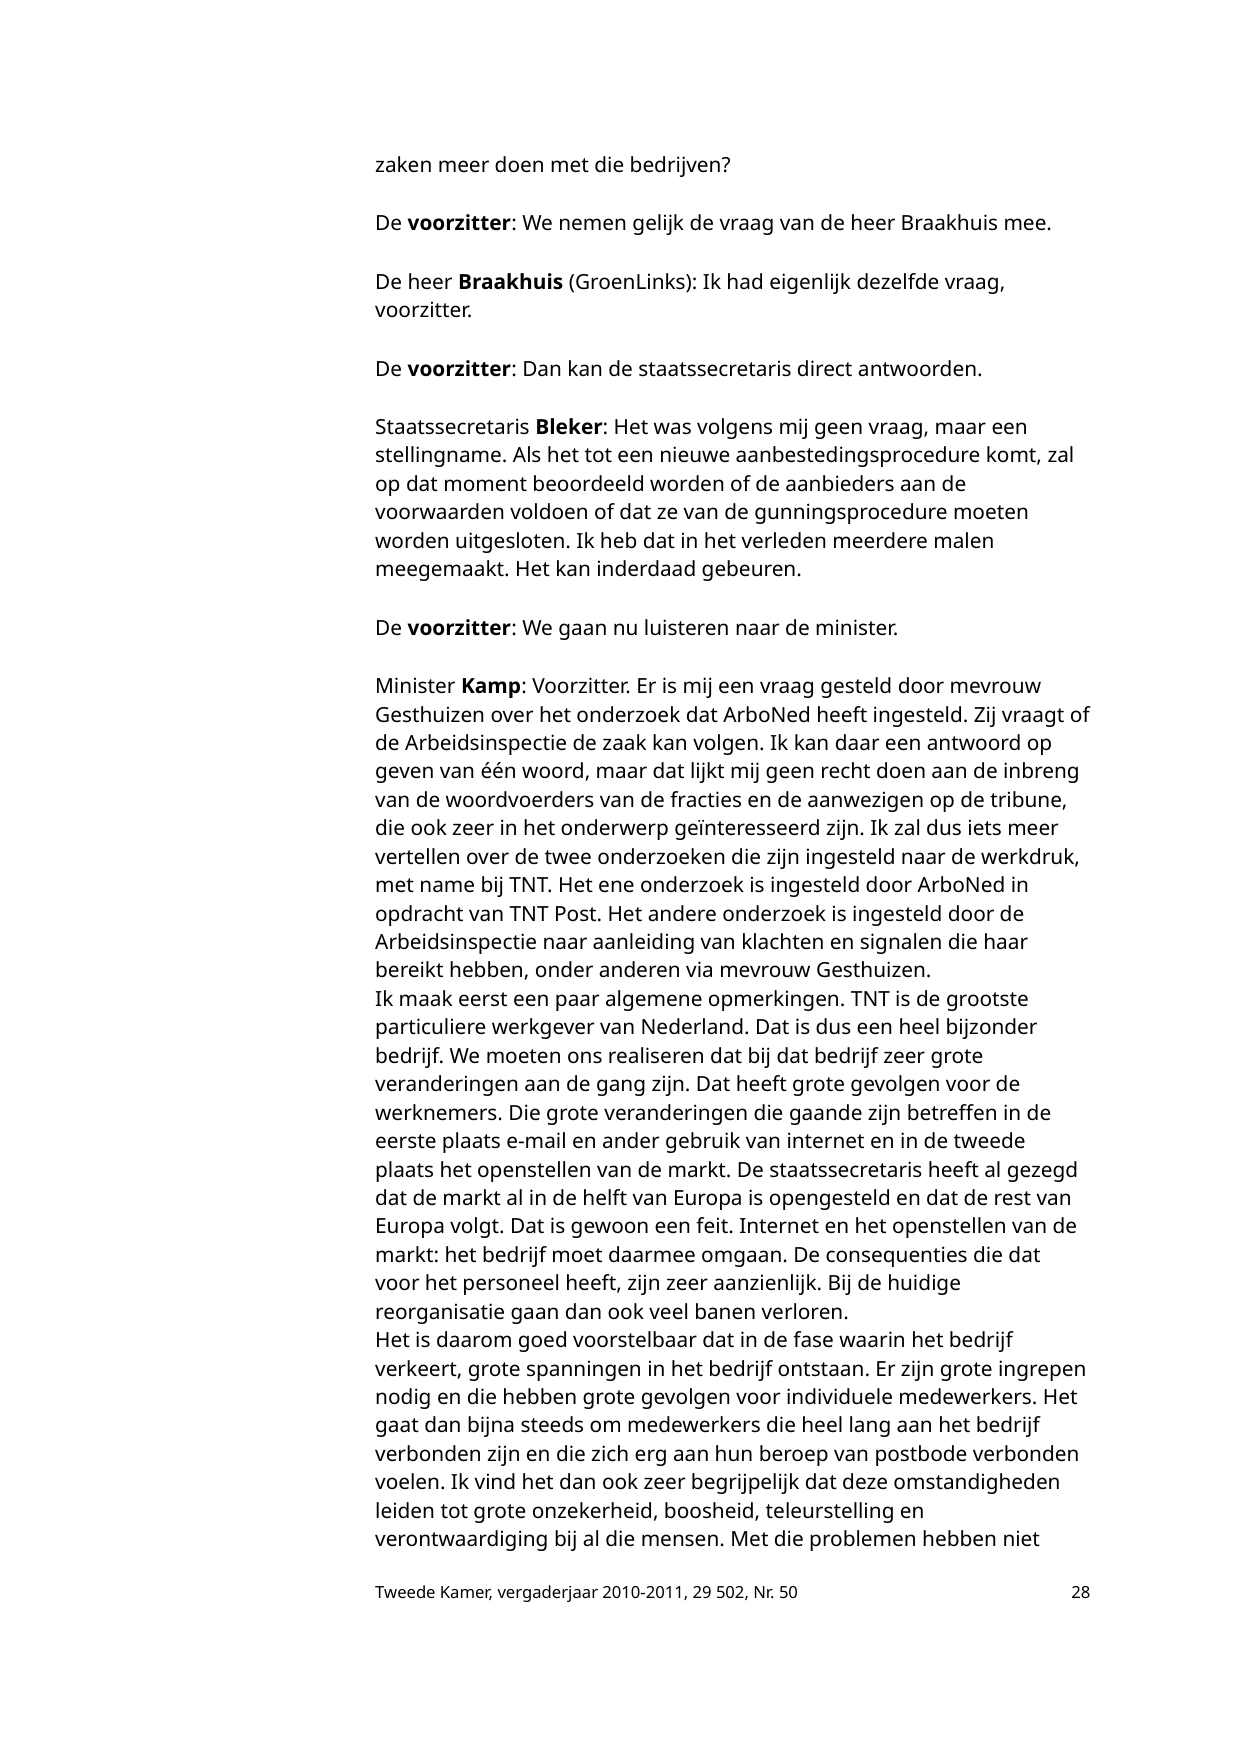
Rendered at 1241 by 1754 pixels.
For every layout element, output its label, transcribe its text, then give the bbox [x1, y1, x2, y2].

text Ik maak eerst een paar algemene opmerkingen. TNT is de grootste particuliere werkgever van Nederland. Dat is dus een heel bijzonder bedrijf. We moeten ons realiseren dat bij dat bedrijf zeer grote veranderingen aan de gang zijn. Dat heeft grote gevolgen voor de werknemers. Die grote veranderingen die gaande zijn betreffen in de eerste plaats e-mail en ander gebruik van internet en in de tweede plaats het openstellen van de markt. De staatssecretaris heeft al gezegd dat de markt al in de helft van Europa is opengesteld en dat de rest van Europa volgt. Dat is gewoon een feit. Internet en het openstellen van de markt: het bedrijf moet daarmee omgaan. De consequenties die dat voor het personeel heeft, zijn zeer aanzienlijk. Bij de huidige reorganisatie gaan dan ook veel banen verloren. [375, 984, 1090, 1325]
text De voorzitter: We nemen gelijk de vraag van de heer Braakhuis mee. [375, 208, 1090, 237]
text Het is daarom goed voorstelbaar dat in de fase waarin het bedrijf verkeert, grote spanningen in het bedrijf ontstaan. Er zijn grote ingrepen nodig en die hebben grote gevolgen voor individuele medewerkers. Het gaat dan bijna steeds om medewerkers die heel lang aan het bedrijf verbonden zijn en die zich erg aan hun beroep van postbode verbonden voelen. Ik vind het dan ook zeer begrijpelijk dat deze omstandigheden leiden tot grote onzekerheid, boosheid, teleurstelling en verontwaardiging bij al die mensen. Met die problemen hebben niet [375, 1325, 1090, 1553]
text Minister Kamp: Voorzitter. Er is mij een vraag gesteld door mevrouw Gesthuizen over het onderzoek dat ArboNed heeft ingesteld. Zij vraagt of de Arbeidsinspectie de zaak kan volgen. Ik kan daar een antwoord op geven van één woord, maar dat lijkt mij geen recht doen aan de inbreng van de woordvoerders van de fracties en de aanwezigen op de tribune, die ook zeer in het onderwerp geïnteresseerd zijn. Ik zal dus iets meer vertellen over de twee onderzoeken die zijn ingesteld naar de werkdruk, met name bij TNT. Het ene onderzoek is ingesteld door ArboNed in opdracht van TNT Post. Het andere onderzoek is ingesteld door de Arbeidsinspectie naar aanleiding van klachten en signalen die haar bereikt hebben, onder anderen via mevrouw Gesthuizen. [375, 671, 1090, 984]
text zaken meer doen met die bedrijven? [375, 150, 1090, 178]
text De voorzitter: We gaan nu luisteren naar de minister. [375, 613, 1090, 641]
text Staatssecretaris Bleker: Het was volgens mij geen vraag, maar een stellingname. Als het tot een nieuwe aanbestedingsprocedure komt, zal op dat moment beoordeeld worden of de aanbieders aan de voorwaarden voldoen of dat ze van de gunningsprocedure moeten worden uitgesloten. Ik heb dat in het verleden meerdere malen meegemaakt. Het kan inderdaad gebeuren. [375, 412, 1090, 583]
text De heer Braakhuis (GroenLinks): Ik had eigenlijk dezelfde vraag, voorzitter. [375, 267, 1090, 324]
text De voorzitter: Dan kan de staatssecretaris direct antwoorden. [375, 354, 1090, 382]
